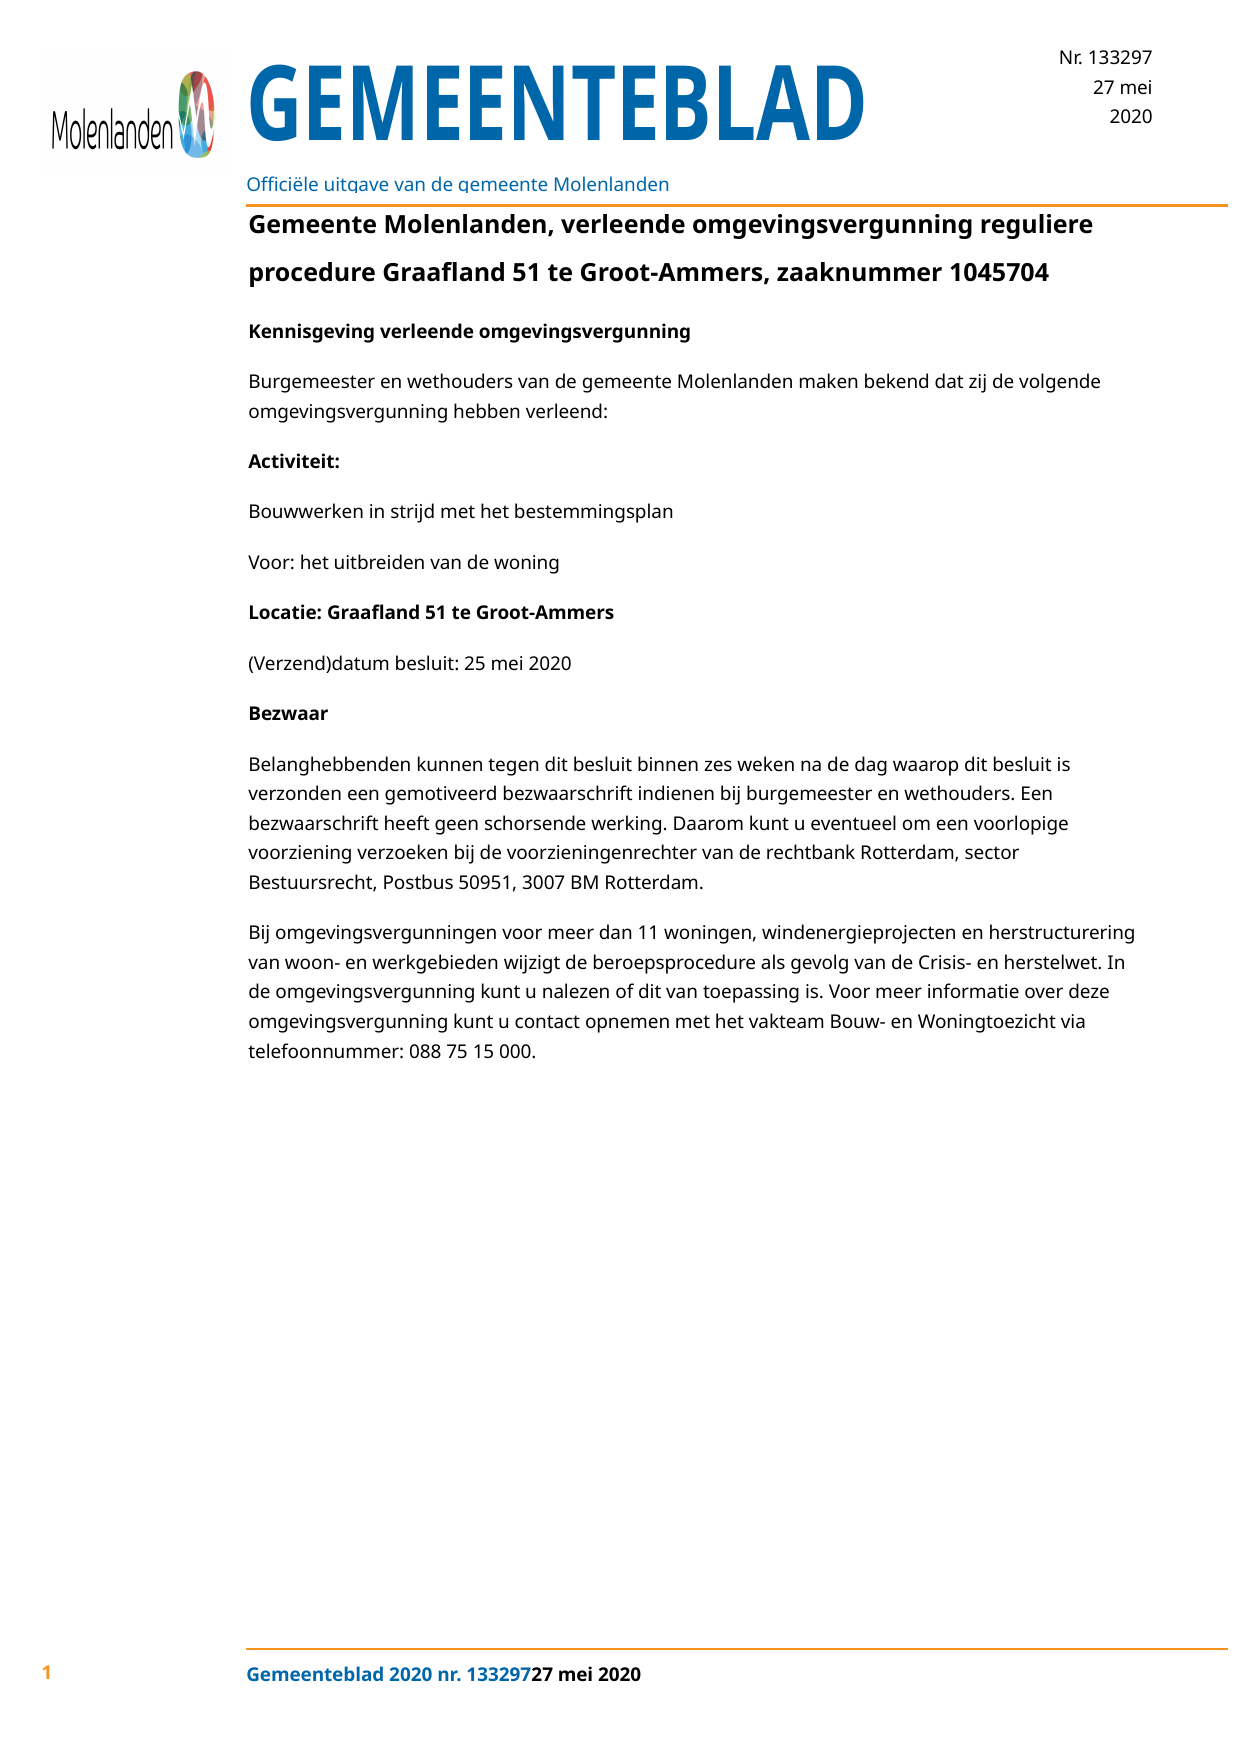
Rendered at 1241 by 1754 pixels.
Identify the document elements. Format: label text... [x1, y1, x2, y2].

text Bij omgevingsvergunningen voor meer dan 11 woningen, windenergieprojecten en herstructurering van woon- en werkgebieden wijzigt de beroepsprocedure als gevolg van de Crisis- en herstelwet. In de omgevingsvergunning kunt u nalezen of dit van toepassing is. Voor meer informatie over deze omgevingsvergunning kunt u contact opnemen met het vakteam Bouw- en Woningtoezicht via telefoonnummer: 088 75 15 000. [248, 919, 1152, 1064]
text Kennisgeving verleende omgevingsvergunning [248, 318, 1152, 344]
text (Verzend)datum besluit: 25 mei 2020 [248, 650, 1152, 676]
text Burgemeester en wethouders van de gemeente Molenlanden maken bekend dat zij de volgende omgevingsvergunning hebben verleend: [248, 368, 1152, 424]
text Bezwaar [248, 700, 1152, 726]
text Locatie: Graafland 51 te Groot-Ammers [248, 599, 1152, 625]
picture [41, 47, 231, 172]
text Gemeente Molenlanden, verleende omgevingsvergunning reguliere procedure Graafland 51 te Groot-Ammers, zaaknummer 1045704 [248, 207, 1152, 288]
text Bouwwerken in strijd met het bestemmingsplan [248, 499, 1152, 524]
text Belanghebbenden kunnen tegen dit besluit binnen zes weken na de dag waarop dit besluit is verzonden een gemotiveerd bezwaarschrift indienen bij burgemeester en wethouders. Een bezwaarschrift heeft geen schorsende werking. Daarom kunt u eventueel om een voorlopige voorziening verzoeken bij de voorzieningenrechter van de rechtbank Rotterdam, sector Bestuursrecht, Postbus 50951, 3007 BM Rotterdam. [248, 751, 1152, 895]
text Voor: het uitbreiden van de woning [248, 549, 1152, 575]
text Activiteit: [248, 448, 1152, 474]
